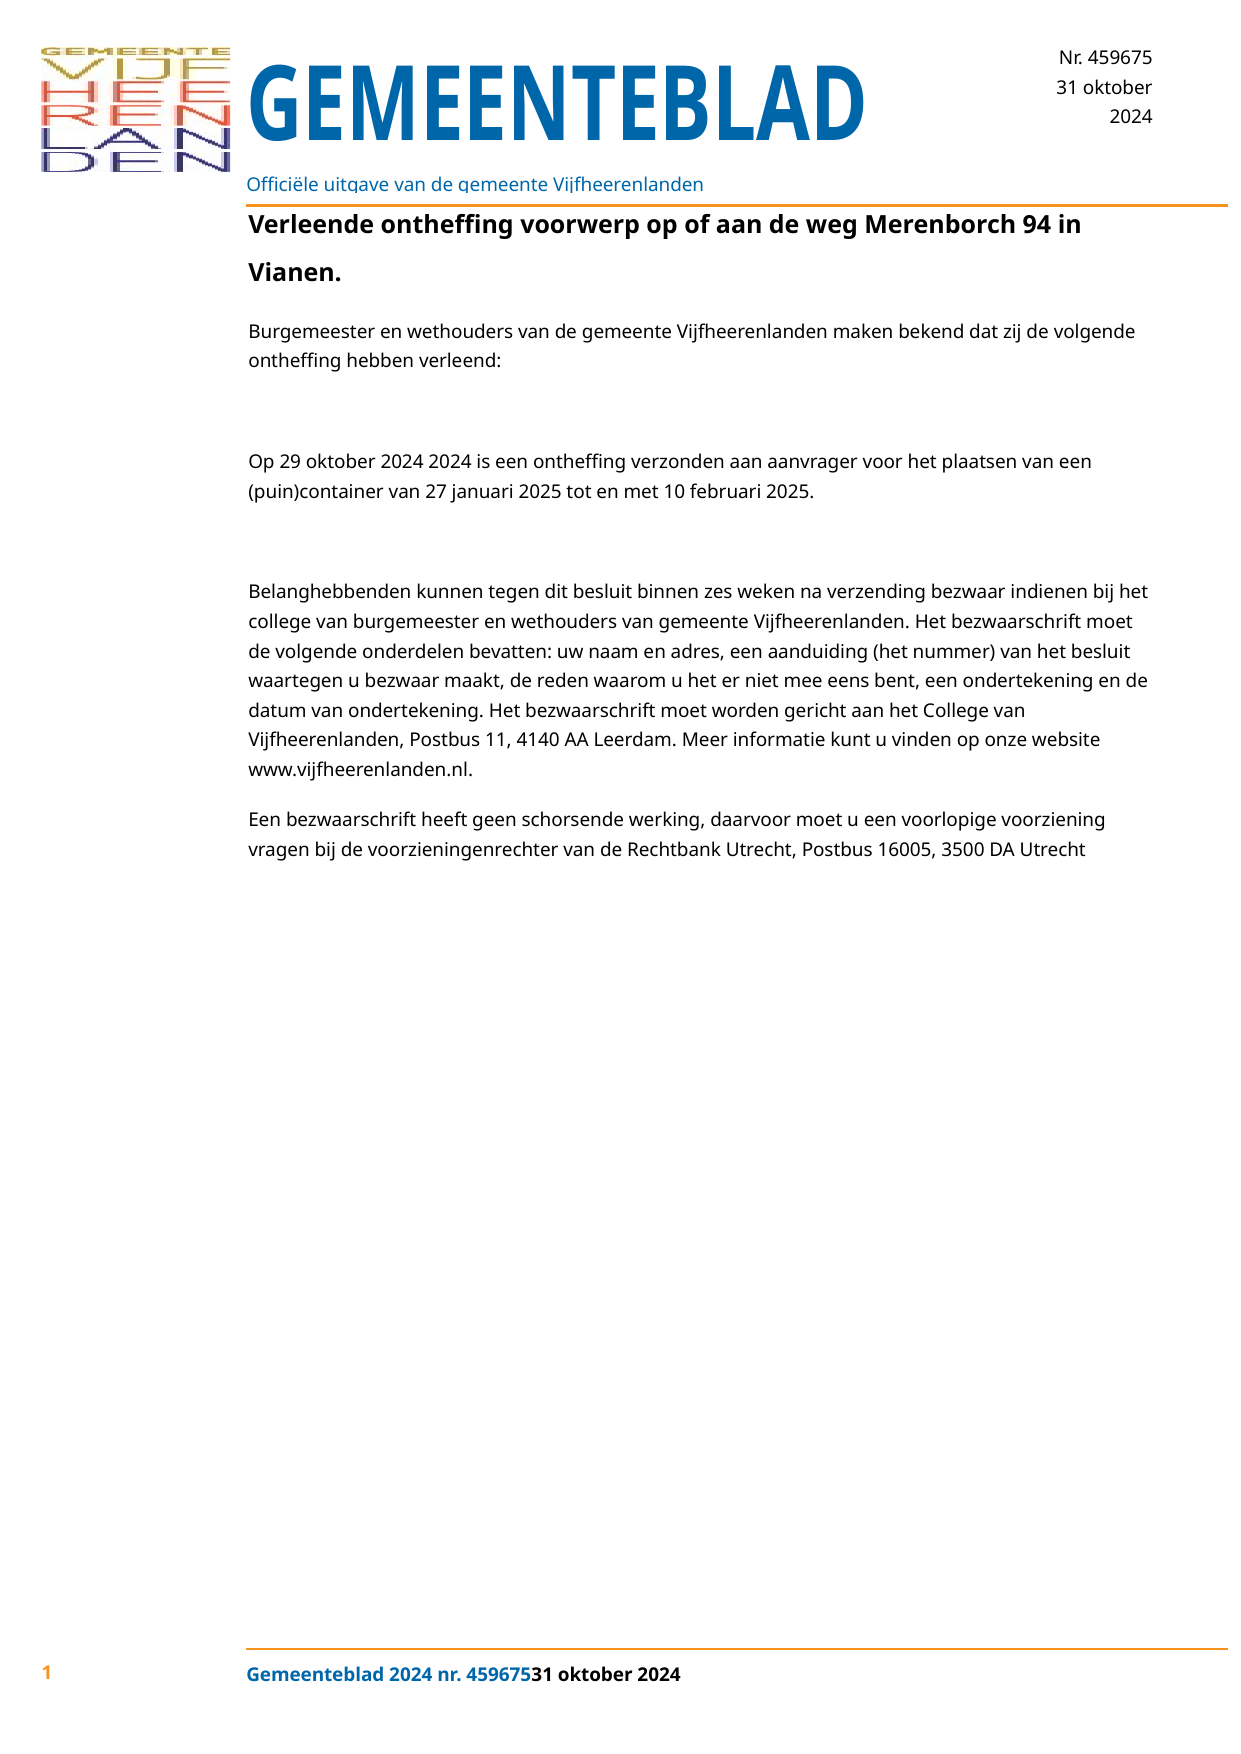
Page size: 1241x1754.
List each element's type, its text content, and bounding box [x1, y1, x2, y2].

picture [41, 47, 231, 172]
text Burgemeester en wethouders van de gemeente Vijfheerenlanden maken bekend dat zij de volgende ontheffing hebben verleend: [248, 318, 1152, 373]
text Verleende ontheffing voorwerp op of aan de weg Merenborch 94 in Vianen. [248, 207, 1152, 288]
text Op 29 oktober 2024 2024 is een ontheffing verzonden aan aanvrager voor het plaatsen van een (puin)container van 27 januari 2025 tot en met 10 februari 2025. [248, 448, 1152, 504]
text Een bezwaarschrift heeft geen schorsende werking, daarvoor moet u een voorlopige voorziening vragen bij de voorzieningenrechter van de Rechtbank Utrecht, Postbus 16005, 3500 DA Utrecht [248, 807, 1152, 862]
text Belanghebbenden kunnen tegen dit besluit binnen zes weken na verzending bezwaar indienen bij het college van burgemeester en wethouders van gemeente Vijfheerenlanden. Het bezwaarschrift moet de volgende onderdelen bevatten: uw naam en adres, een aanduiding (het nummer) van het besluit waartegen u bezwaar maakt, de reden waarom u het er niet mee eens bent, een ondertekening en de datum van ondertekening. Het bezwaarschrift moet worden gericht aan het College van Vijfheerenlanden, Postbus 11, 4140 AA Leerdam. Meer informatie kunt u vinden op onze website www.vijfheerenlanden.nl. [248, 579, 1152, 782]
